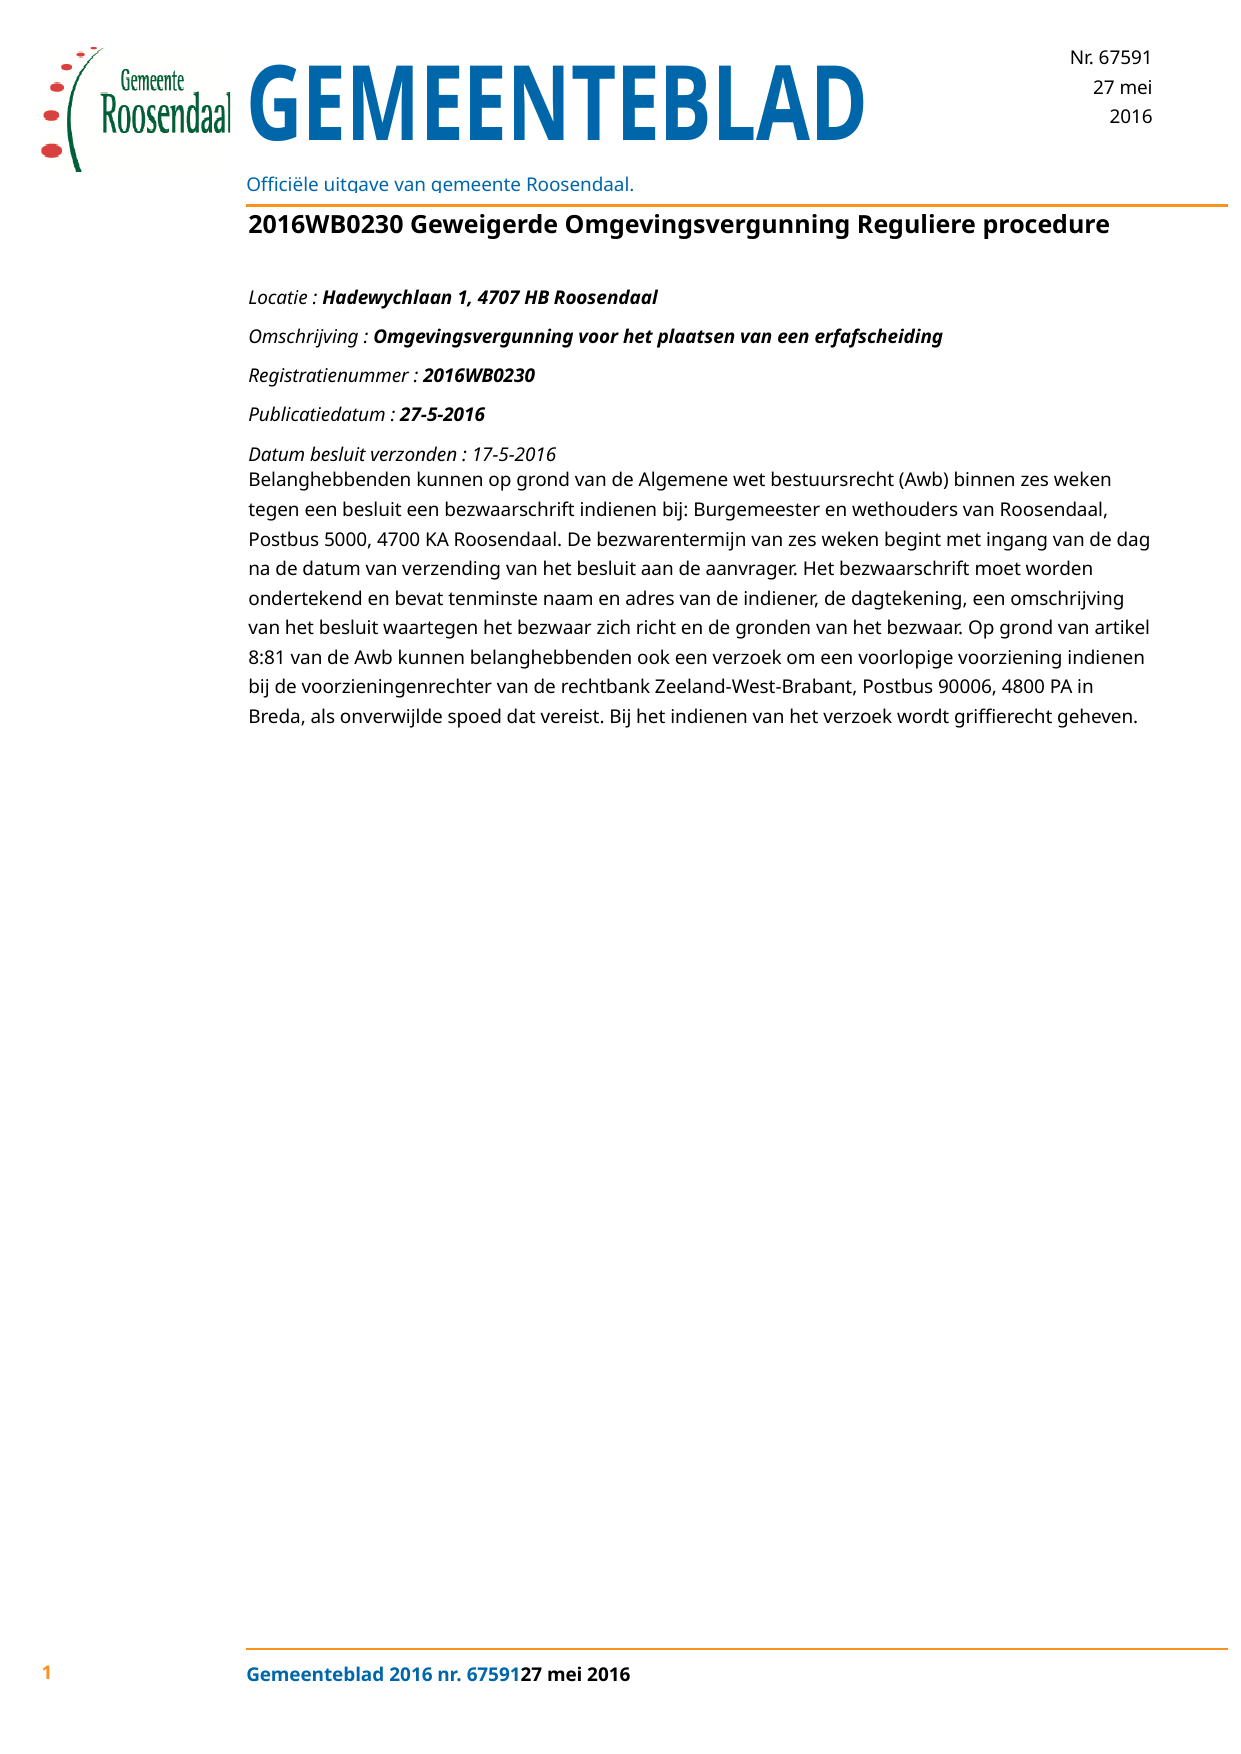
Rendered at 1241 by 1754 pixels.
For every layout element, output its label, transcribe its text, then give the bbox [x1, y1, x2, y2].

text Omschrijving : Omgevingsvergunning voor het plaatsen van een erfafscheiding [248, 323, 1152, 349]
text Locatie : Hadewychlaan 1, 4707 HB Roosendaal [248, 284, 1152, 309]
text Datum besluit verzonden : 17-5-2016 [248, 441, 1152, 467]
text Publicatiedatum : 27-5-2016 [248, 402, 1152, 427]
text Registratienummer : 2016WB0230 [248, 362, 1152, 388]
text Belanghebbenden kunnen op grond van de Algemene wet bestuursrecht (Awb) binnen zes weken tegen een besluit een bezwaarschrift indienen bij: Burgemeester en wethouders van Roosendaal, Postbus 5000, 4700 KA Roosendaal. De bezwarentermijn van zes weken begint met ingang van de dag na de datum van verzending van het besluit aan de aanvrager. Het bezwaarschrift moet worden ondertekend en bevat tenminste naam en adres van de indiener, de dagtekening, een omschrijving van het besluit waartegen het bezwaar zich richt en de gronden van het bezwaar. Op grond van artikel 8:81 van de Awb kunnen belanghebbenden ook een verzoek om een voorlopige voorziening indienen bij de voorzieningenrechter van de rechtbank Zeeland-West-Brabant, Postbus 90006, 4800 PA in Breda, als onverwijlde spoed dat vereist. Bij het indienen van het verzoek wordt griffierecht geheven. [248, 467, 1152, 729]
text 2016WB0230 Geweigerde Omgevingsvergunning Reguliere procedure [248, 207, 1152, 241]
picture [41, 47, 231, 172]
